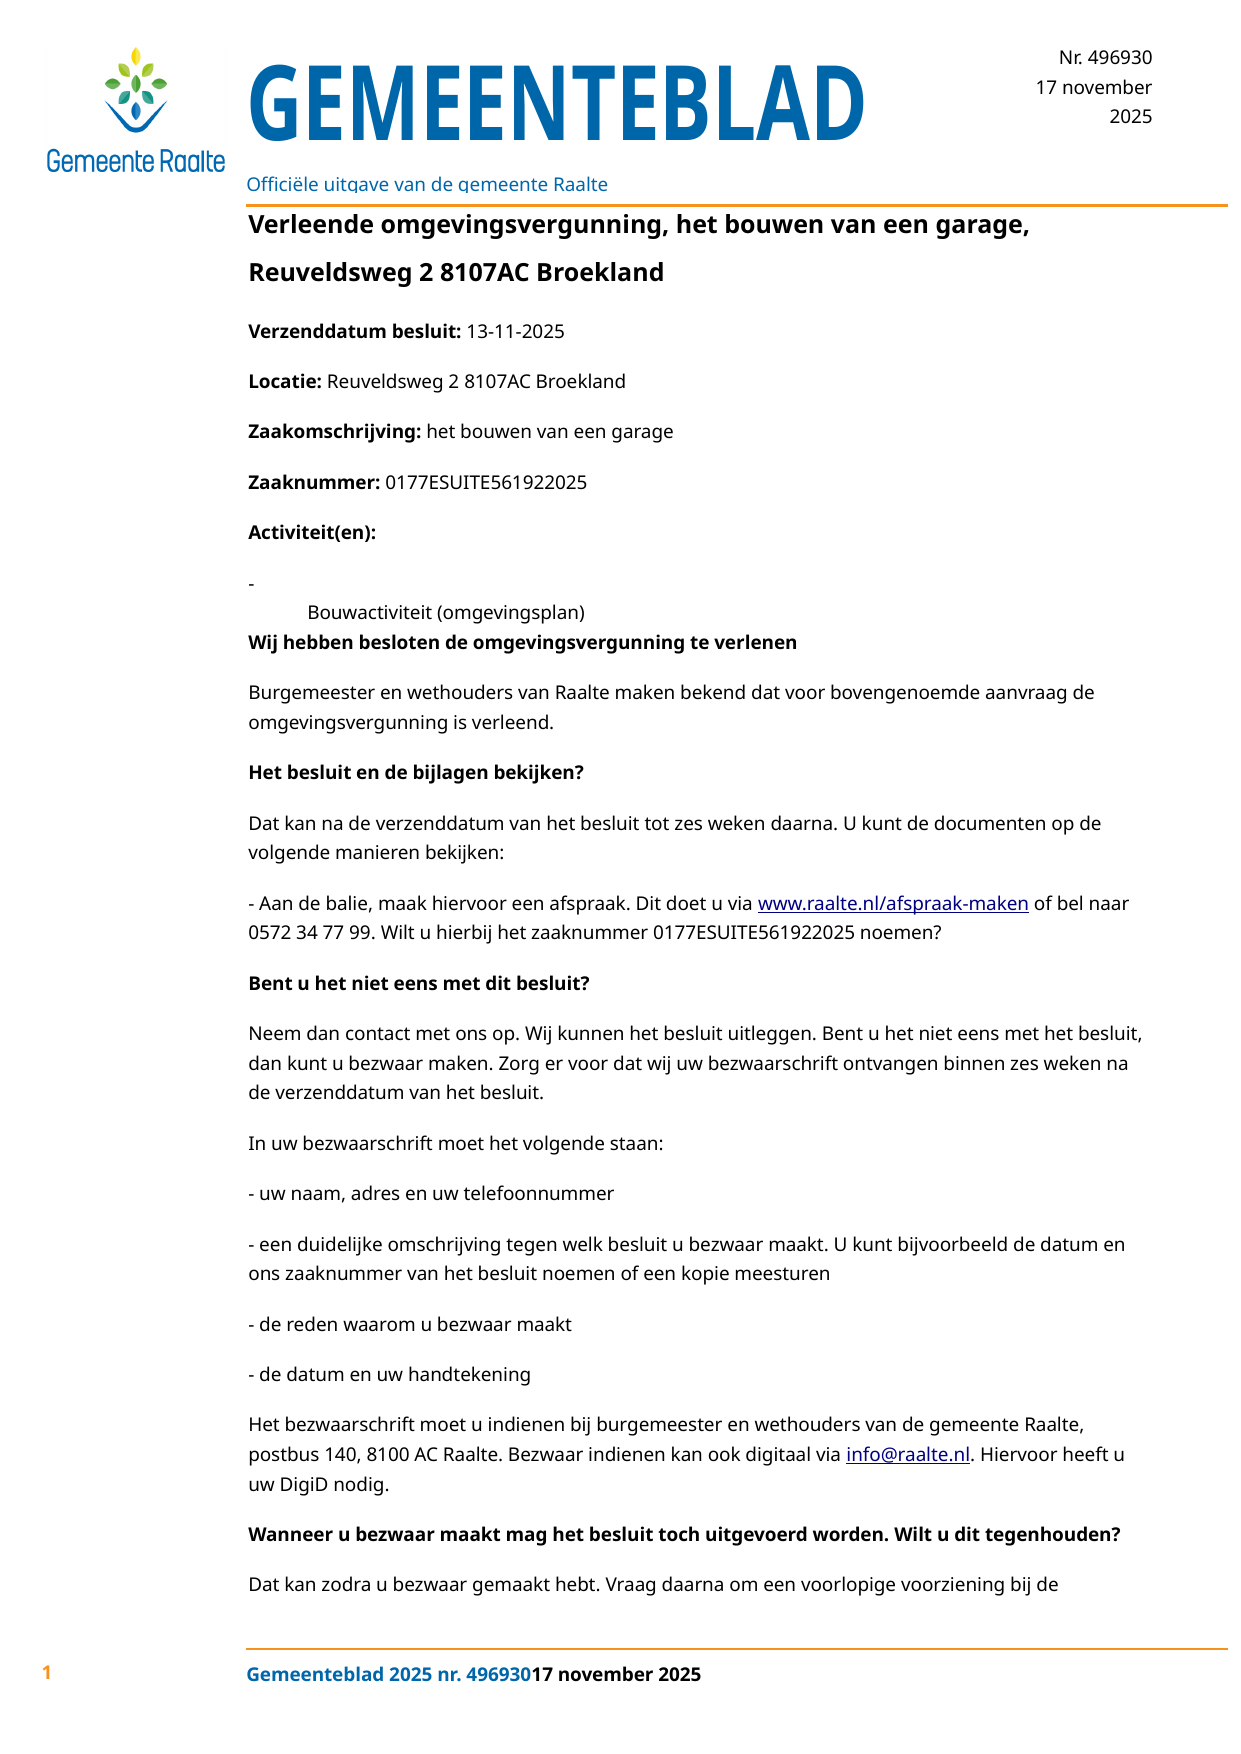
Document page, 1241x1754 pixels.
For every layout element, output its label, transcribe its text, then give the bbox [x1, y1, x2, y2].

text - de datum en uw handtekening [248, 1361, 1152, 1387]
text Locatie: Reuveldsweg 2 8107AC Broekland [248, 368, 1152, 394]
list Bouwactiviteit (omgevingsplan) [248, 599, 1152, 625]
text - Aan de balie, maak hiervoor een afspraak. Dit doet u via www.raalte.nl/afspraak-maken of bel naar 0572 34 77 99. Wilt u hierbij het zaaknummer 0177ESUITE561922025 noemen? [248, 890, 1152, 945]
text Dat kan na de verzenddatum van het besluit tot zes weken daarna. U kunt de documenten op de volgende manieren bekijken: [248, 810, 1152, 865]
text Dat kan zodra u bezwaar gemaakt hebt. Vraag daarna om een voorlopige voorziening bij de [248, 1572, 1152, 1597]
text In uw bezwaarschrift moet het volgende staan: [248, 1130, 1152, 1156]
text Burgemeester en wethouders van Raalte maken bekend dat voor bovengenoemde aanvraag de omgevingsvergunning is verleend. [248, 679, 1152, 735]
text - een duidelijke omschrijving tegen welk besluit u bezwaar maakt. U kunt bijvoorbeeld de datum en ons zaaknummer van het besluit noemen of een kopie meesturen [248, 1231, 1152, 1286]
text Zaaknummer: 0177ESUITE561922025 [248, 469, 1152, 495]
text Verzenddatum besluit: 13-11-2025 [248, 318, 1152, 344]
text Wanneer u bezwaar maakt mag het besluit toch uitgevoerd worden. Wilt u dit tegenhouden? [248, 1521, 1152, 1547]
text Bent u het niet eens met dit besluit? [248, 970, 1152, 996]
text Het bezwaarschrift moet u indienen bij burgemeester en wethouders van de gemeente Raalte, postbus 140, 8100 AC Raalte. Bezwaar indienen kan ook digitaal via info@raalte.nl. Hiervoor heeft u uw DigiD nodig. [248, 1412, 1152, 1497]
text Neem dan contact met ons op. Wij kunnen het besluit uitleggen. Bent u het niet eens met het besluit, dan kunt u bezwaar maken. Zorg er voor dat wij uw bezwaarschrift ontvangen binnen zes weken na de verzenddatum van het besluit. [248, 1020, 1152, 1105]
text Verleende omgevingsvergunning, het bouwen van een garage, Reuveldsweg 2 8107AC Broekland [248, 207, 1152, 288]
text Zaakomschrijving: het bouwen van een garage [248, 419, 1152, 444]
text Het besluit en de bijlagen bekijken? [248, 759, 1152, 785]
text - uw naam, adres en uw telefoonnummer [248, 1180, 1152, 1206]
text Wij hebben besloten de omgevingsvergunning te verlenen [248, 629, 1152, 655]
text Activiteit(en): [248, 519, 1152, 545]
picture [41, 47, 231, 172]
text - de reden waarom u bezwaar maakt [248, 1311, 1152, 1337]
